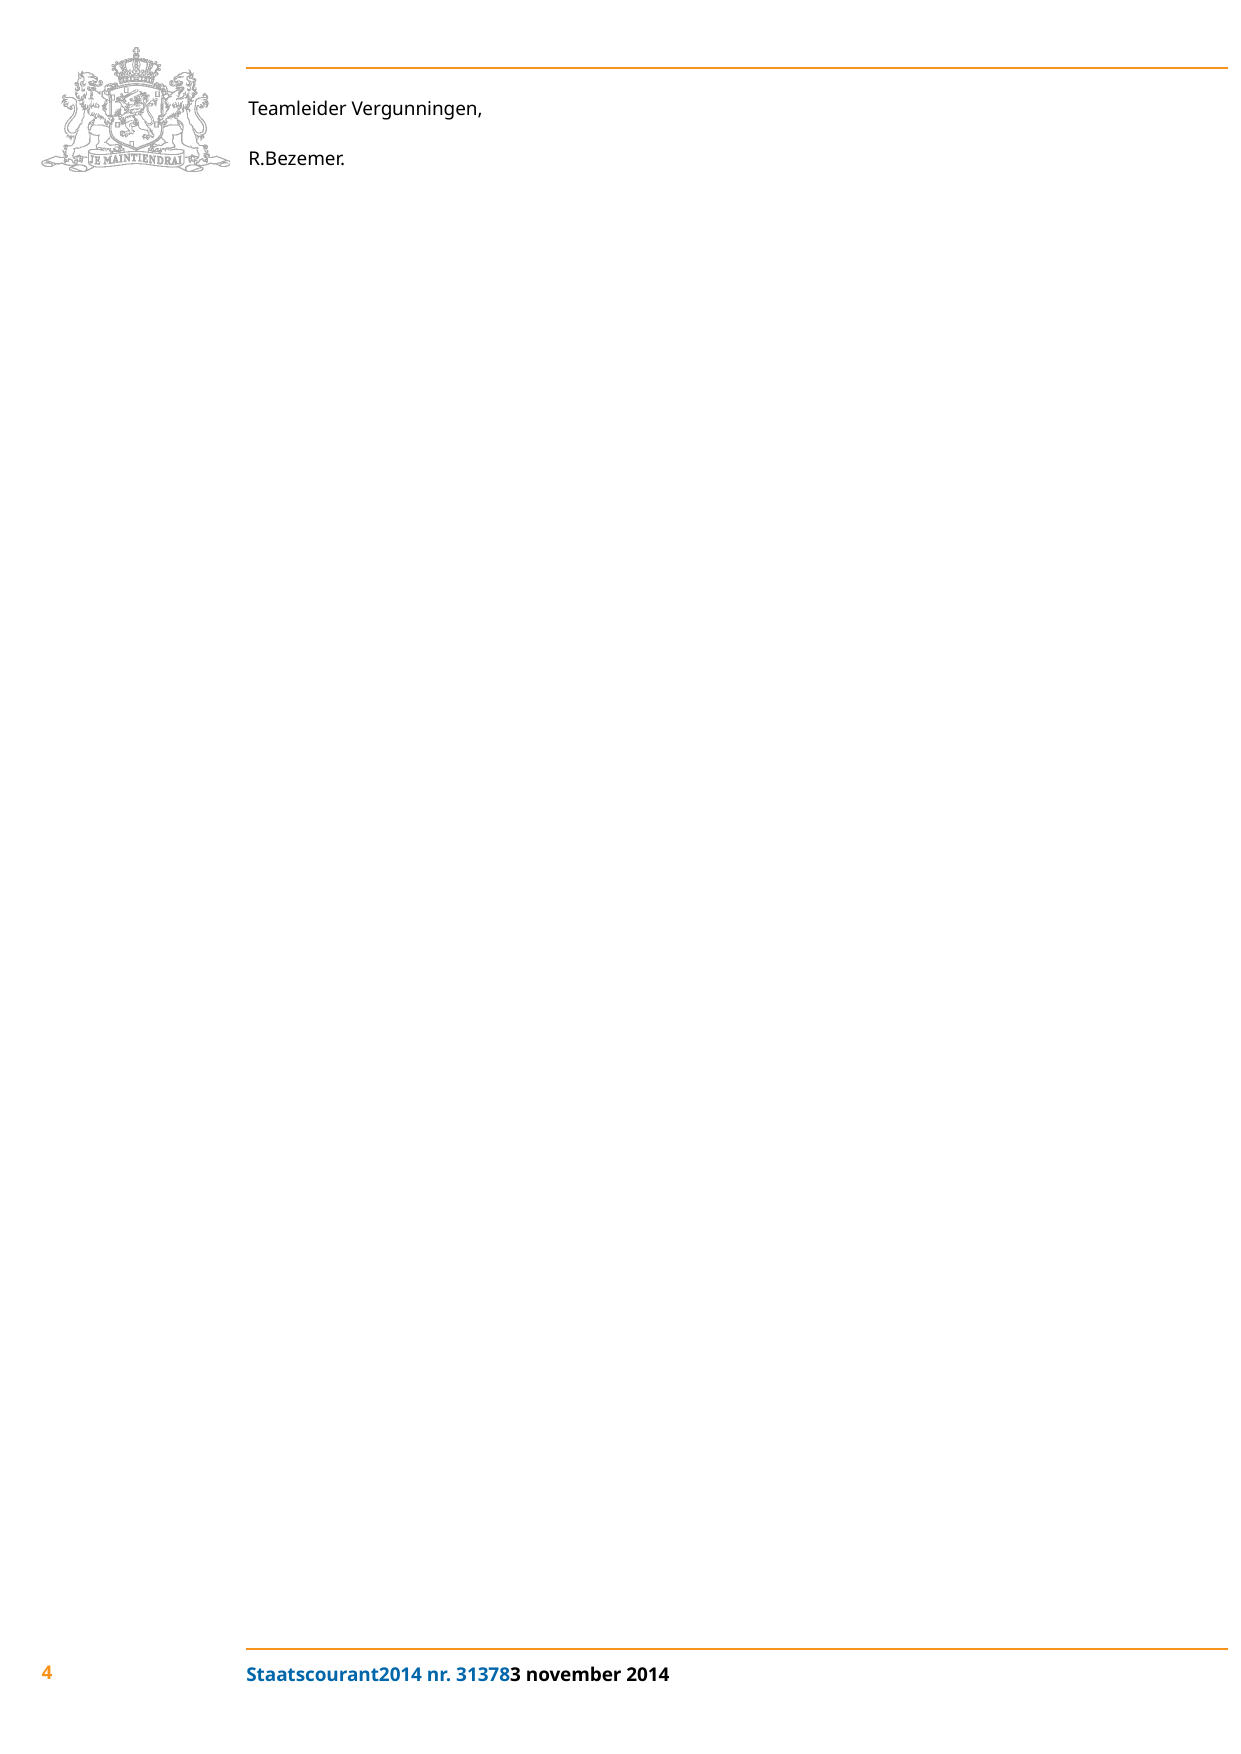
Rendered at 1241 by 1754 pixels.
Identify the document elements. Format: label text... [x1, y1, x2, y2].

text Teamleider Vergunningen, [248, 95, 1152, 121]
text R.Bezemer. [248, 145, 1152, 171]
picture [41, 47, 231, 172]
